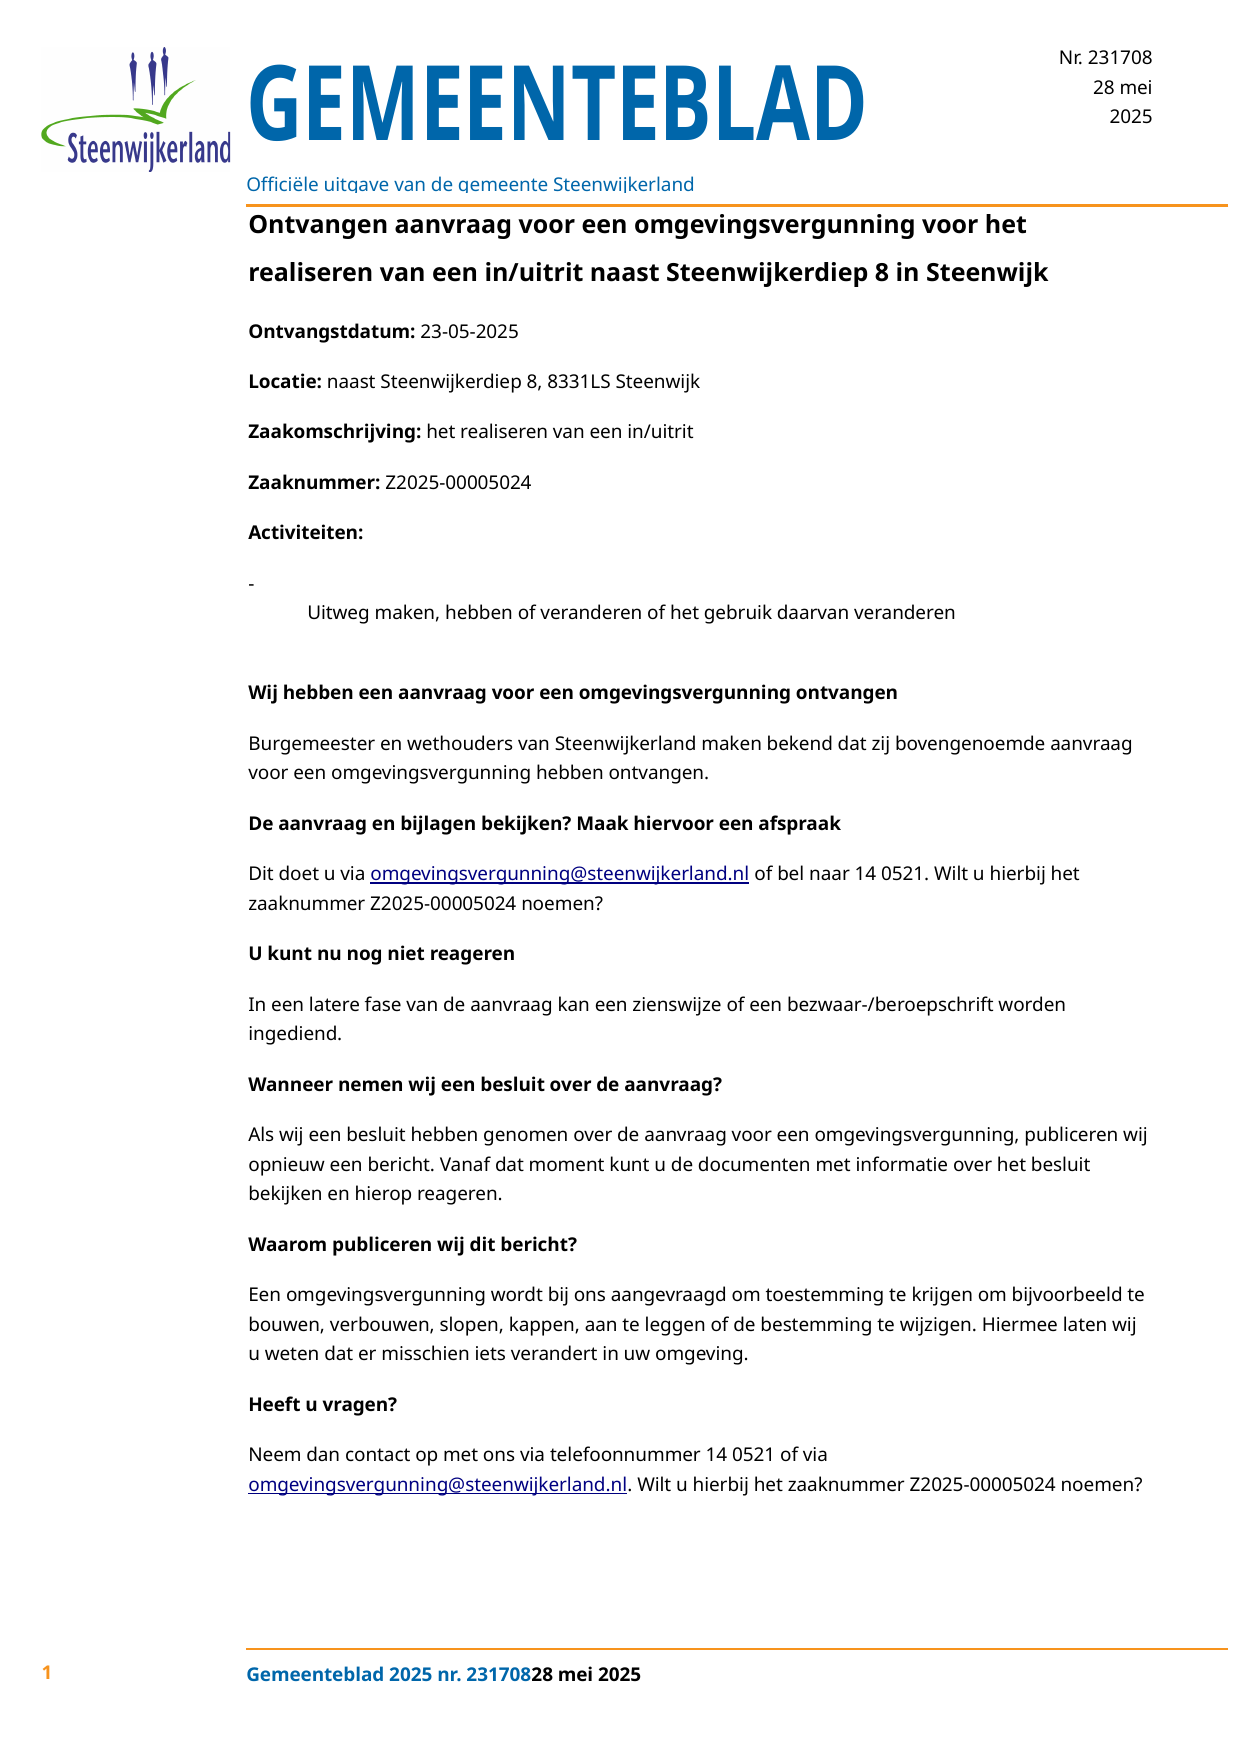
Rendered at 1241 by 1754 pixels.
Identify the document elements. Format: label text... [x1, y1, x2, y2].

text Neem dan contact op met ons via telefoonnummer 14 0521 of via omgevingsvergunning@steenwijkerland.nl. Wilt u hierbij het zaaknummer Z2025-00005024 noemen? [248, 1441, 1152, 1497]
text Zaaknummer: Z2025-00005024 [248, 469, 1152, 495]
text Burgemeester en wethouders van Steenwijkerland maken bekend dat zij bovengenoemde aanvraag voor een omgevingsvergunning hebben ontvangen. [248, 730, 1152, 785]
text U kunt nu nog niet reageren [248, 940, 1152, 966]
text Ontvangen aanvraag voor een omgevingsvergunning voor het realiseren van een in/uitrit naast Steenwijkerdiep 8 in Steenwijk [248, 207, 1152, 288]
text Zaakomschrijving: het realiseren van een in/uitrit [248, 419, 1152, 444]
text Als wij een besluit hebben genomen over de aanvraag voor een omgevingsvergunning, publiceren wij opnieuw een bericht. Vanaf dat moment kunt u de documenten met informatie over het besluit bekijken en hierop reageren. [248, 1121, 1152, 1206]
text De aanvraag en bijlagen bekijken? Maak hiervoor een afspraak [248, 810, 1152, 836]
text Wij hebben een aanvraag voor een omgevingsvergunning ontvangen [248, 679, 1152, 705]
text In een latere fase van de aanvraag kan een zienswijze of een bezwaar-/beroepschrift worden ingediend. [248, 991, 1152, 1046]
text Ontvangstdatum: 23-05-2025 [248, 318, 1152, 344]
text Wanneer nemen wij een besluit over de aanvraag? [248, 1071, 1152, 1097]
list Uitweg maken, hebben of veranderen of het gebruik daarvan veranderen [248, 599, 1152, 625]
text Heeft u vragen? [248, 1391, 1152, 1417]
text Locatie: naast Steenwijkerdiep 8, 8331LS Steenwijk [248, 368, 1152, 394]
text Waarom publiceren wij dit bericht? [248, 1231, 1152, 1257]
picture [41, 47, 231, 172]
text Een omgevingsvergunning wordt bij ons aangevraagd om toestemming te krijgen om bijvoorbeeld te bouwen, verbouwen, slopen, kappen, aan te leggen of de bestemming te wijzigen. Hiermee laten wij u weten dat er misschien iets verandert in uw omgeving. [248, 1281, 1152, 1366]
text Dit doet u via omgevingsvergunning@steenwijkerland.nl of bel naar 14 0521. Wilt u hierbij het zaaknummer Z2025-00005024 noemen? [248, 860, 1152, 916]
text Activiteiten: [248, 519, 1152, 545]
